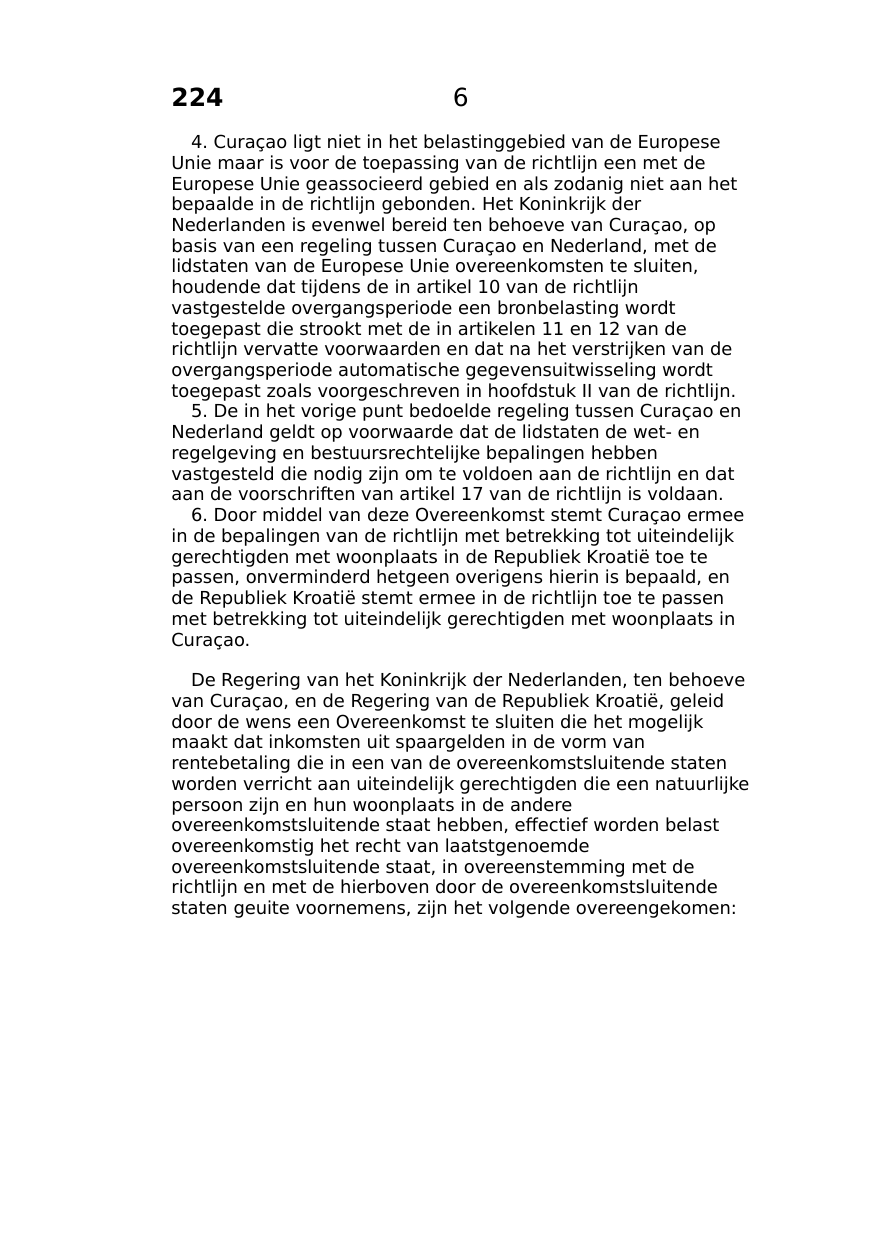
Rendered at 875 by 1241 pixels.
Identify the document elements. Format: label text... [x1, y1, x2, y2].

text 6. Door middel van deze Overeenkomst stemt Curaçao ermee in de bepalingen van de richtlijn met betrekking tot uiteindelijk gerechtigden met woonplaats in de Republiek Kroatië toe te passen, onverminderd hetgeen overigens hierin is bepaald, en de Republiek Kroatië stemt ermee in de richtlijn toe te passen met betrekking tot uiteindelijk gerechtigden met woonplaats in Curaçao. [171, 505, 756, 650]
text De Regering van het Koninkrijk der Nederlanden, ten behoeve van Curaçao, en de Regering van de Republiek Kroatië, geleid door de wens een Overeenkomst te sluiten die het mogelijk maakt dat inkomsten uit spaargelden in de vorm van rentebetaling die in een van de overeenkomstsluitende staten worden verricht aan uiteindelijk gerechtigden die een natuurlijke persoon zijn en hun woonplaats in de andere overeenkomstsluitende staat hebben, effectief worden belast overeenkomstig het recht van laatstgenoemde overeenkomstsluitende staat, in overeenstemming met de richtlijn en met de hierboven door de overeenkomstsluitende staten geuite voornemens, zijn het volgende overeengekomen: [171, 670, 756, 919]
text 5. De in het vorige punt bedoelde regeling tussen Curaçao en Nederland geldt op voorwaarde dat de lidstaten de wet- en regelgeving en bestuursrechtelijke bepalingen hebben vastgesteld die nodig zijn om te voldoen aan de richtlijn en dat aan de voorschriften van artikel 17 van de richtlijn is voldaan. [171, 401, 756, 505]
text 4. Curaçao ligt niet in het belastinggebied van de Europese Unie maar is voor de toepassing van de richtlijn een met de Europese Unie geassocieerd gebied en als zodanig niet aan het bepaalde in de richtlijn gebonden. Het Koninkrijk der Nederlanden is evenwel bereid ten behoeve van Curaçao, op basis van een regeling tussen Curaçao en Nederland, met de lidstaten van de Europese Unie overeenkomsten te sluiten, houdende dat tijdens de in artikel 10 van de richtlijn vastgestelde overgangsperiode een bronbelasting wordt toegepast die strookt met de in artikelen 11 en 12 van de richtlijn vervatte voorwaarden en dat na het verstrijken van de overgangsperiode automatische gegevensuitwisseling wordt toegepast zoals voorgeschreven in hoofdstuk II van de richtlijn. [171, 132, 756, 401]
